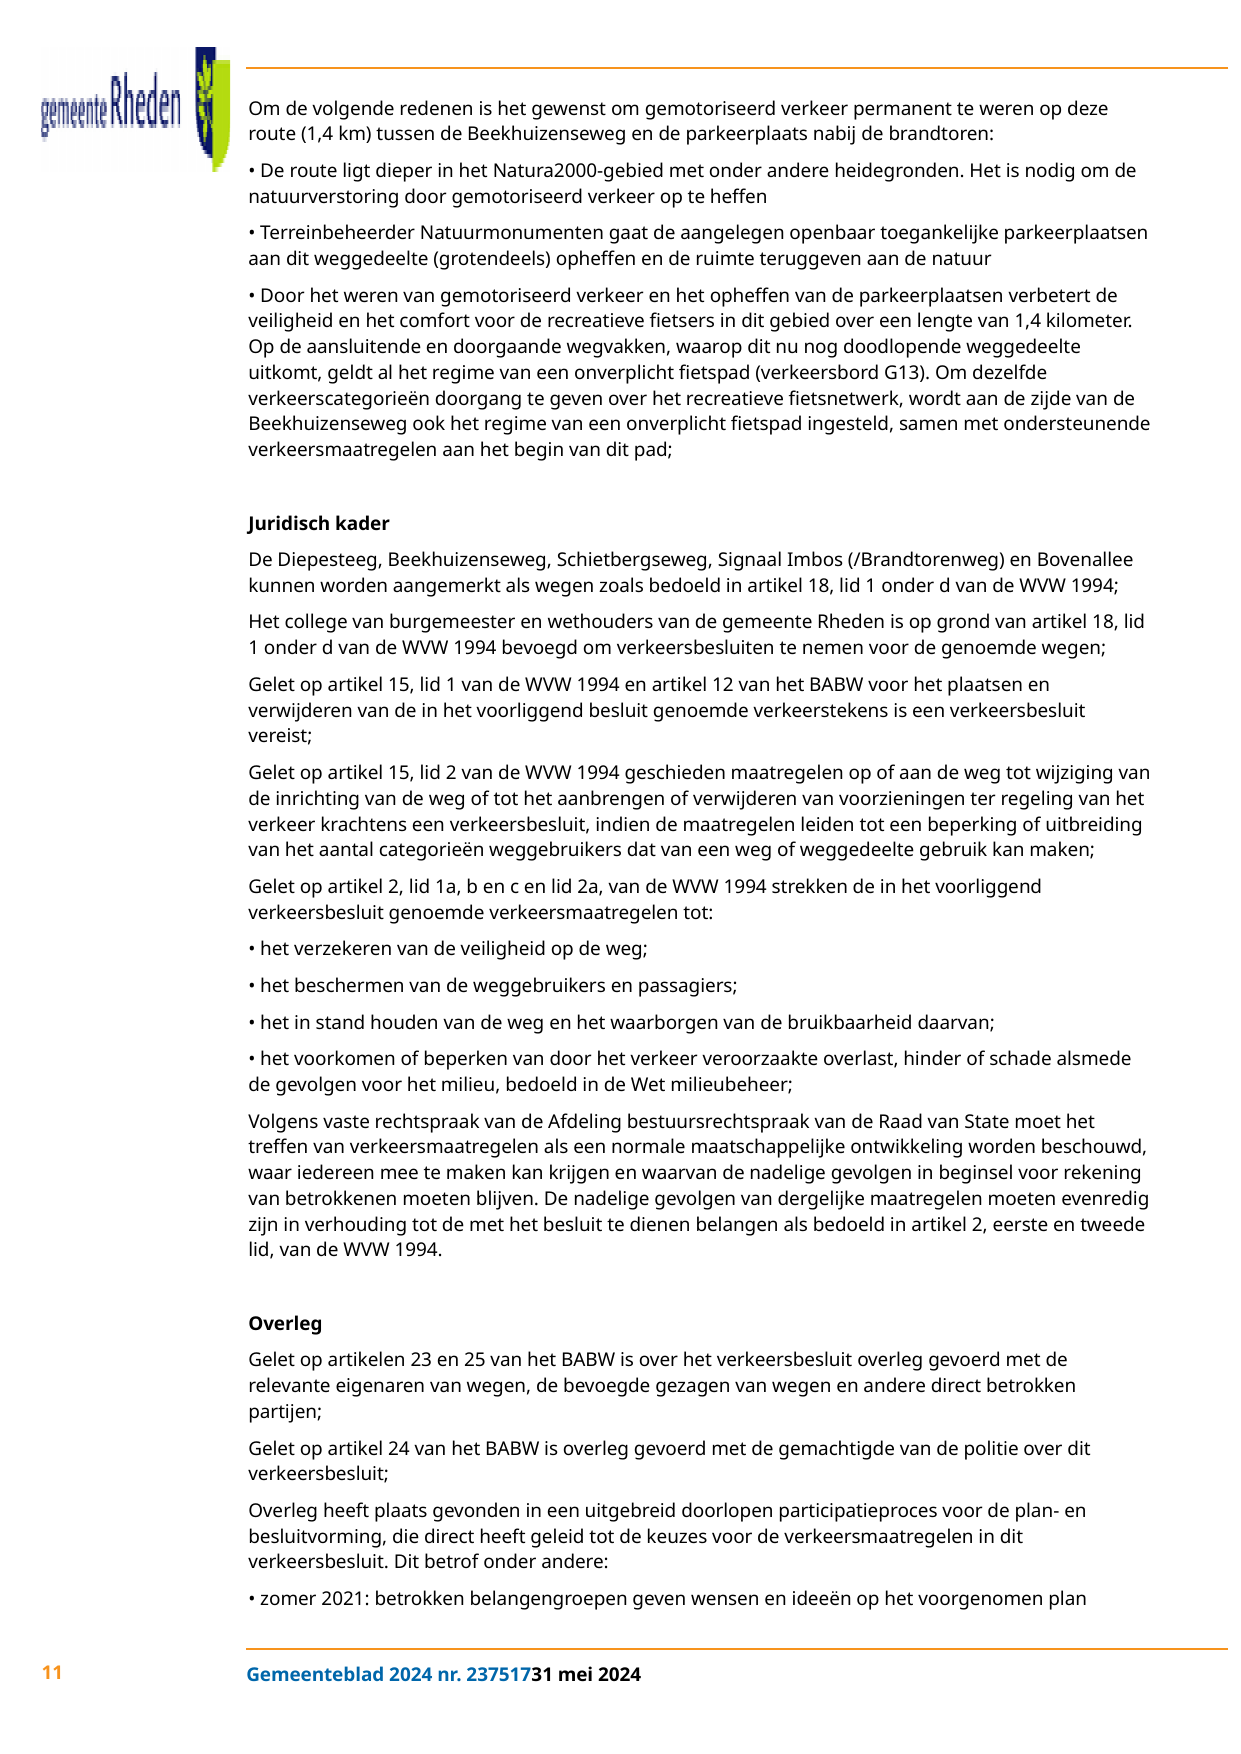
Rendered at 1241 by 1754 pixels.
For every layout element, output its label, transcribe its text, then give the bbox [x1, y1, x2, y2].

text • zomer 2021: betrokken belangengroepen geven wensen en ideeën op het voorgenomen plan [248, 1585, 1152, 1611]
text Gelet op artikel 24 van het BABW is overleg gevoerd met de gemachtigde van de politie over dit verkeersbesluit; [248, 1435, 1152, 1486]
text • Terreinbeheerder Natuurmonumenten gaat de aangelegen openbaar toegankelijke parkeerplaatsen aan dit weggedeelte (grotendeels) opheffen en de ruimte teruggeven aan de natuur [248, 219, 1152, 271]
text Overleg [248, 1310, 1152, 1336]
text Gelet op artikel 15, lid 2 van de WVW 1994 geschieden maatregelen op of aan de weg tot wijziging van de inrichting van de weg of tot het aanbrengen of verwijderen van voorzieningen ter regeling van het verkeer krachtens een verkeersbesluit, indien de maatregelen leiden tot een beperking of uitbreiding van het aantal categorieën weggebruikers dat van een weg of weggedeelte gebruik kan maken; [248, 759, 1152, 862]
text Gelet op artikel 15, lid 1 van de WVW 1994 en artikel 12 van het BABW voor het plaatsen en verwijderen van de in het voorliggend besluit genoemde verkeerstekens is een verkeersbesluit vereist; [248, 671, 1152, 748]
text Gelet op artikelen 23 en 25 van het BABW is over het verkeersbesluit overleg gevoerd met de relevante eigenaren van wegen, de bevoegde gezagen van wegen en andere direct betrokken partijen; [248, 1347, 1152, 1424]
text Gelet op artikel 2, lid 1a, b en c en lid 2a, van de WVW 1994 strekken de in het voorliggend verkeersbesluit genoemde verkeersmaatregelen tot: [248, 873, 1152, 924]
text Juridisch kader [248, 510, 1152, 535]
text Volgens vaste rechtspraak van de Afdeling bestuursrechtspraak van de Raad van State moet het treffen van verkeersmaatregelen als een normale maatschappelijke ontwikkeling worden beschouwd, waar iedereen mee te maken kan krijgen en waarvan de nadelige gevolgen in beginsel voor rekening van betrokkenen moeten blijven. De nadelige gevolgen van dergelijke maatregelen moeten evenredig zijn in verhouding tot de met het besluit te dienen belangen als bedoeld in artikel 2, eerste en tweede lid, van de WVW 1994. [248, 1108, 1152, 1262]
text • De route ligt dieper in het Natura2000-gebied met onder andere heidegronden. Het is nodig om de natuurverstoring door gemotoriseerd verkeer op te heffen [248, 157, 1152, 209]
text Overleg heeft plaats gevonden in een uitgebreid doorlopen participatieproces voor de plan- en besluitvorming, die direct heeft geleid tot de keuzes voor de verkeersmaatregelen in dit verkeersbesluit. Dit betrof onder andere: [248, 1497, 1152, 1574]
text • het in stand houden van de weg en het waarborgen van de bruikbaarheid daarvan; [248, 1009, 1152, 1034]
text • Door het weren van gemotoriseerd verkeer en het opheffen van de parkeerplaatsen verbetert de veiligheid en het comfort voor de recreatieve fietsers in dit gebied over een lengte van 1,4 kilometer. Op de aansluitende en doorgaande wegvakken, waarop dit nu nog doodlopende weggedeelte uitkomt, geldt al het regime van een onverplicht fietspad (verkeersbord G13). Om dezelfde verkeerscategorieën doorgang te geven over het recreatieve fietsnetwerk, wordt aan de zijde van de Beekhuizenseweg ook het regime van een onverplicht fietspad ingesteld, samen met ondersteunende verkeersmaatregelen aan het begin van dit pad; [248, 282, 1152, 462]
text • het beschermen van de weggebruikers en passagiers; [248, 972, 1152, 998]
text De Diepesteeg, Beekhuizenseweg, Schietbergseweg, Signaal Imbos (/Brandtorenweg) en Bovenallee kunnen worden aangemerkt als wegen zoals bedoeld in artikel 18, lid 1 onder d van de WVW 1994; [248, 546, 1152, 598]
text Om de volgende redenen is het gewenst om gemotoriseerd verkeer permanent te weren op deze route (1,4 km) tussen de Beekhuizenseweg en de parkeerplaats nabij de brandtoren: [248, 95, 1152, 146]
text • het verzekeren van de veiligheid op de weg; [248, 936, 1152, 961]
picture [41, 47, 231, 172]
text • het voorkomen of beperken van door het verkeer veroorzaakte overlast, hinder of schade alsmede de gevolgen voor het milieu, bedoeld in de Wet milieubeheer; [248, 1046, 1152, 1097]
text Het college van burgemeester en wethouders van de gemeente Rheden is op grond van artikel 18, lid 1 onder d van de WVW 1994 bevoegd om verkeersbesluiten te nemen voor de genoemde wegen; [248, 609, 1152, 660]
